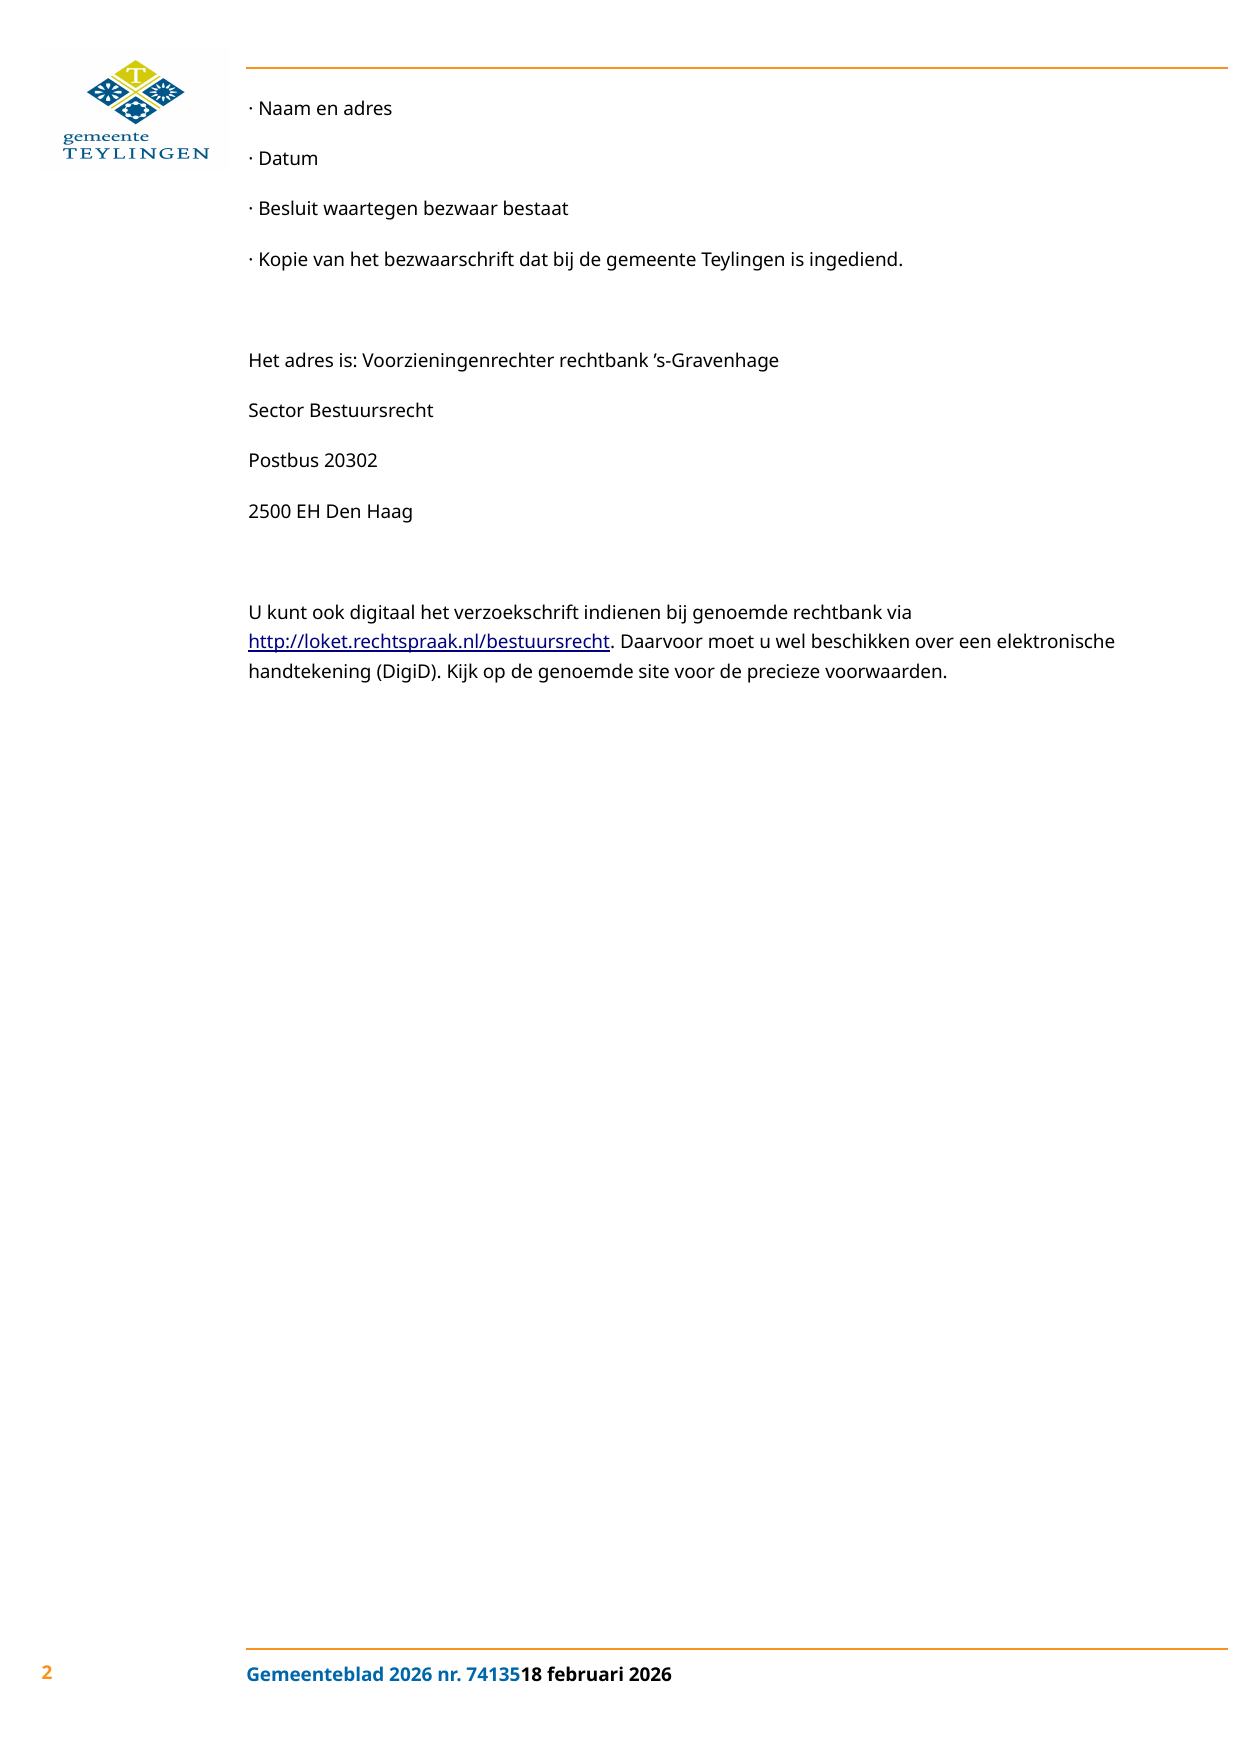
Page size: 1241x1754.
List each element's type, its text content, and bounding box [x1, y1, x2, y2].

text · Datum [248, 145, 1152, 171]
text Postbus 20302 [248, 448, 1152, 473]
picture [41, 47, 231, 172]
text Sector Bestuursrecht [248, 397, 1152, 423]
text Het adres is: Voorzieningenrechter rechtbank ’s-Gravenhage [248, 347, 1152, 373]
text 2500 EH Den Haag [248, 498, 1152, 524]
text · Naam en adres [248, 95, 1152, 121]
text · Besluit waartegen bezwaar bestaat [248, 196, 1152, 221]
text U kunt ook digitaal het verzoekschrift indienen bij genoemde rechtbank via http://loket.rechtspraak.nl/bestuursrecht. Daarvoor moet u wel beschikken over een elektronische handtekening (DigiD). Kijk op de genoemde site voor de precieze voorwaarden. [248, 599, 1152, 684]
text · Kopie van het bezwaarschrift dat bij de gemeente Teylingen is ingediend. [248, 246, 1152, 272]
